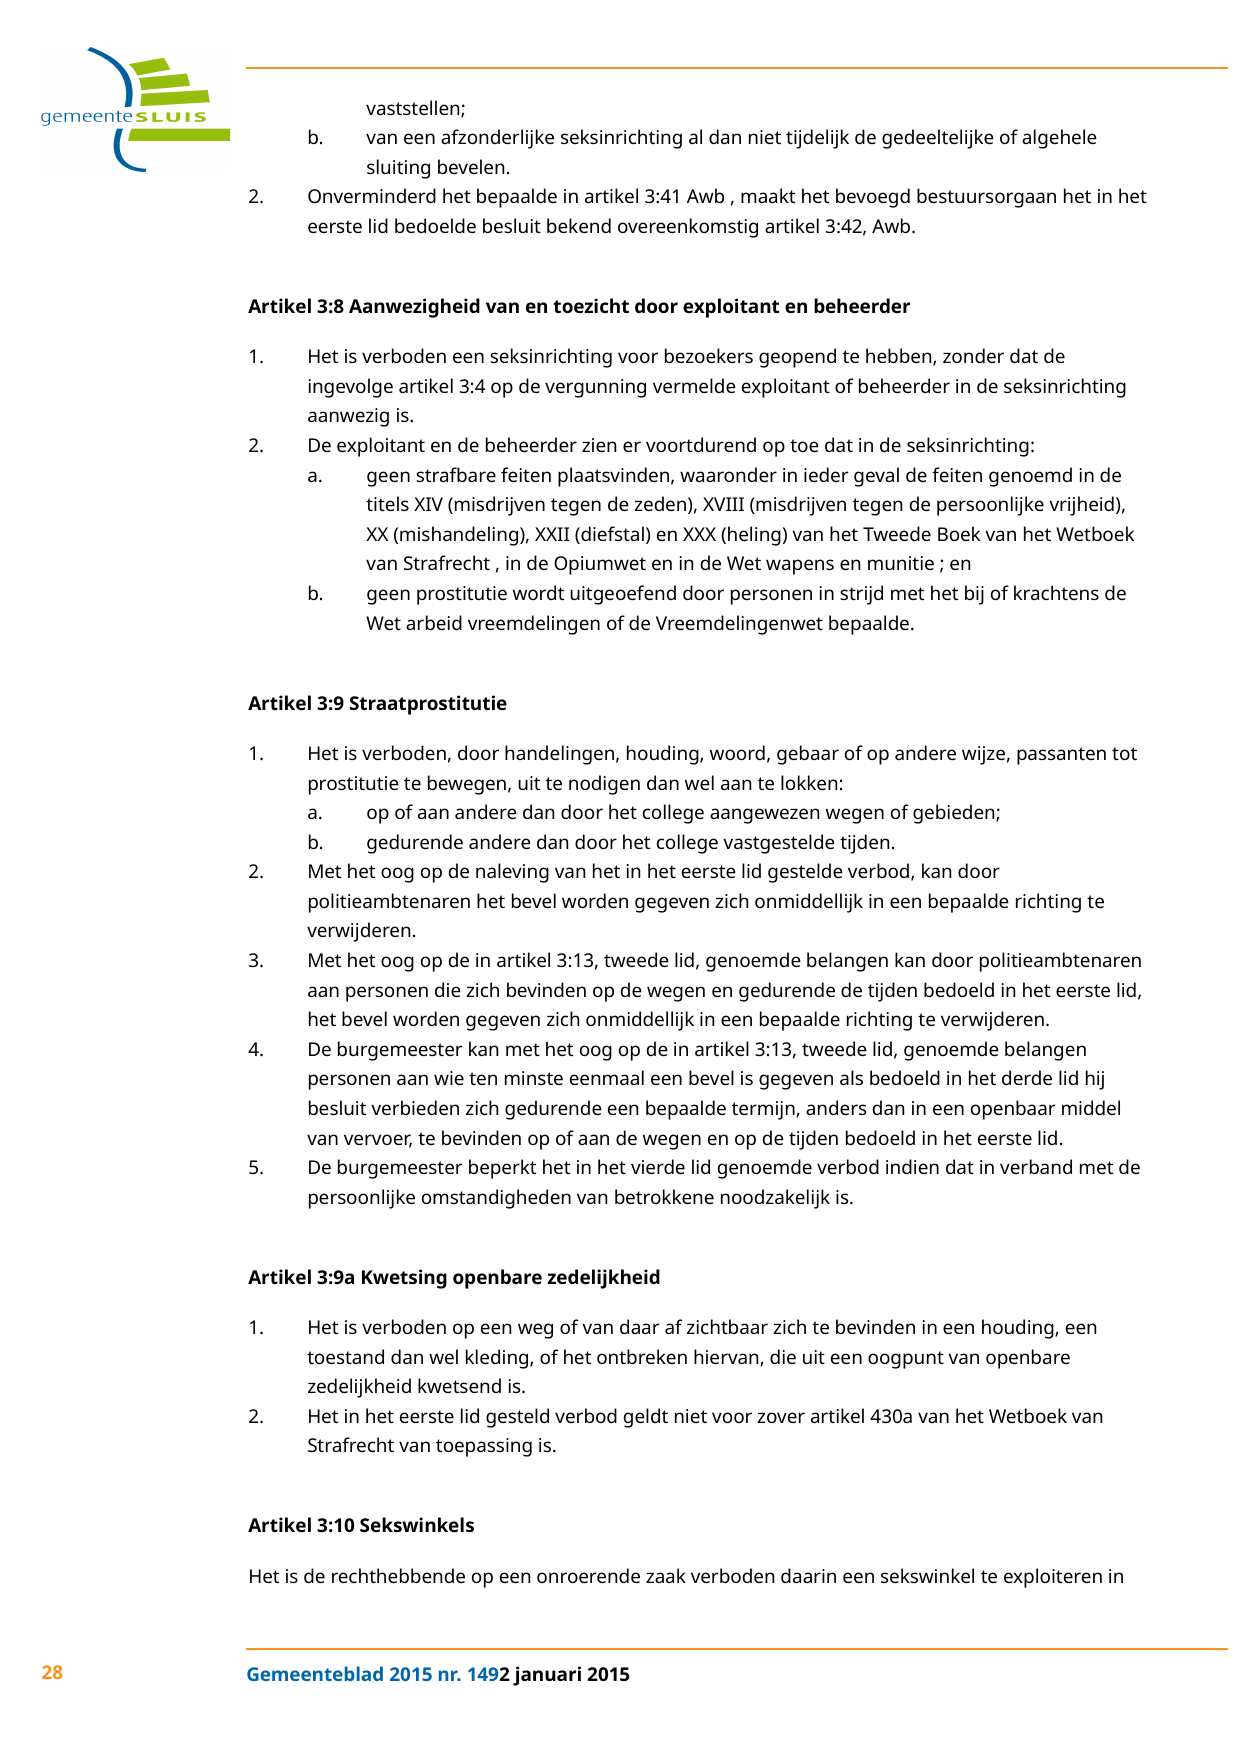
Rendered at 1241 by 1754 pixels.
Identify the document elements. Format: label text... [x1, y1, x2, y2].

list De burgemeester kan met het oog op de in artikel 3:13, tweede lid, genoemde belangen personen aan wie ten minste eenmaal een bevel is gegeven als bedoeld in het derde lid hij besluit verbieden zich gedurende een bepaalde termijn, anders dan in een openbaar middel van vervoer, te bevinden op of aan de wegen en op de tijden bedoeld in het eerste lid. [248, 1036, 1152, 1151]
text Artikel 3:8 Aanwezigheid van en toezicht door exploitant en beheerder [248, 293, 1152, 319]
text Artikel 3:10 Sekswinkels [248, 1513, 1152, 1538]
list Met het oog op de naleving van het in het eerste lid gestelde verbod, kan door politieambtenaren het bevel worden gegeven zich onmiddellijk in een bepaalde richting te verwijderen. [248, 858, 1152, 943]
list Het is verboden op een weg of van daar af zichtbaar zich te bevinden in een houding, een toestand dan wel kleding, of het ontbreken hiervan, die uit een oogpunt van openbare zedelijkheid kwetsend is. [248, 1314, 1152, 1399]
text Artikel 3:9 Straatprostitutie [248, 690, 1152, 716]
list Met het oog op de in artikel 3:13, tweede lid, genoemde belangen kan door politieambtenaren aan personen die zich bevinden op de wegen en gedurende de tijden bedoeld in het eerste lid, het bevel worden gegeven zich onmiddellijk in een bepaalde richting te verwijderen. [248, 947, 1152, 1032]
list Onverminderd het bepaalde in artikel 3:41 Awb , maakt het bevoegd bestuursorgaan het in het eerste lid bedoelde besluit bekend overeenkomstig artikel 3:42, Awb. [248, 183, 1152, 239]
list Het is verboden, door handelingen, houding, woord, gebaar of op andere wijze, passanten tot prostitutie te bewegen, uit te nodigen dan wel aan te lokken: [248, 740, 1152, 796]
list De exploitant en de beheerder zien er voortdurend op toe dat in de seksinrichting: [248, 432, 1152, 458]
list van een afzonderlijke seksinrichting al dan niet tijdelijk de gedeeltelijke of algehele sluiting bevelen. [307, 124, 1152, 180]
list Het is verboden een seksinrichting voor bezoekers geopend te hebben, zonder dat de ingevolge artikel 3:4 op de vergunning vermelde exploitant of beheerder in de seksinrichting aanwezig is. [248, 343, 1152, 428]
list geen strafbare feiten plaatsvinden, waaronder in ieder geval de feiten genoemd in de titels XIV (misdrijven tegen de zeden), XVIII (misdrijven tegen de persoonlijke vrijheid), XX (mishandeling), XXII (diefstal) en XXX (heling) van het Tweede Boek van het Wetboek van Strafrecht , in de Opiumwet en in de Wet wapens en munitie ; en [307, 462, 1152, 576]
picture [41, 47, 231, 172]
list gedurende andere dan door het college vastgestelde tijden. [307, 829, 1152, 855]
text Artikel 3:9a Kwetsing openbare zedelijkheid [248, 1264, 1152, 1290]
list vaststellen; [307, 95, 1152, 121]
text Het is de rechthebbende op een onroerende zaak verboden daarin een sekswinkel te exploiteren in [248, 1563, 1152, 1589]
list op of aan andere dan door het college aangewezen wegen of gebieden; [307, 799, 1152, 825]
list De burgemeester beperkt het in het vierde lid genoemde verbod indien dat in verband met de persoonlijke omstandigheden van betrokkene noodzakelijk is. [248, 1154, 1152, 1210]
list Het in het eerste lid gesteld verbod geldt niet voor zover artikel 430a van het Wetboek van Strafrecht van toepassing is. [248, 1403, 1152, 1458]
list geen prostitutie wordt uitgeoefend door personen in strijd met het bij of krachtens de Wet arbeid vreemdelingen of de Vreemdelingenwet bepaalde. [307, 580, 1152, 636]
